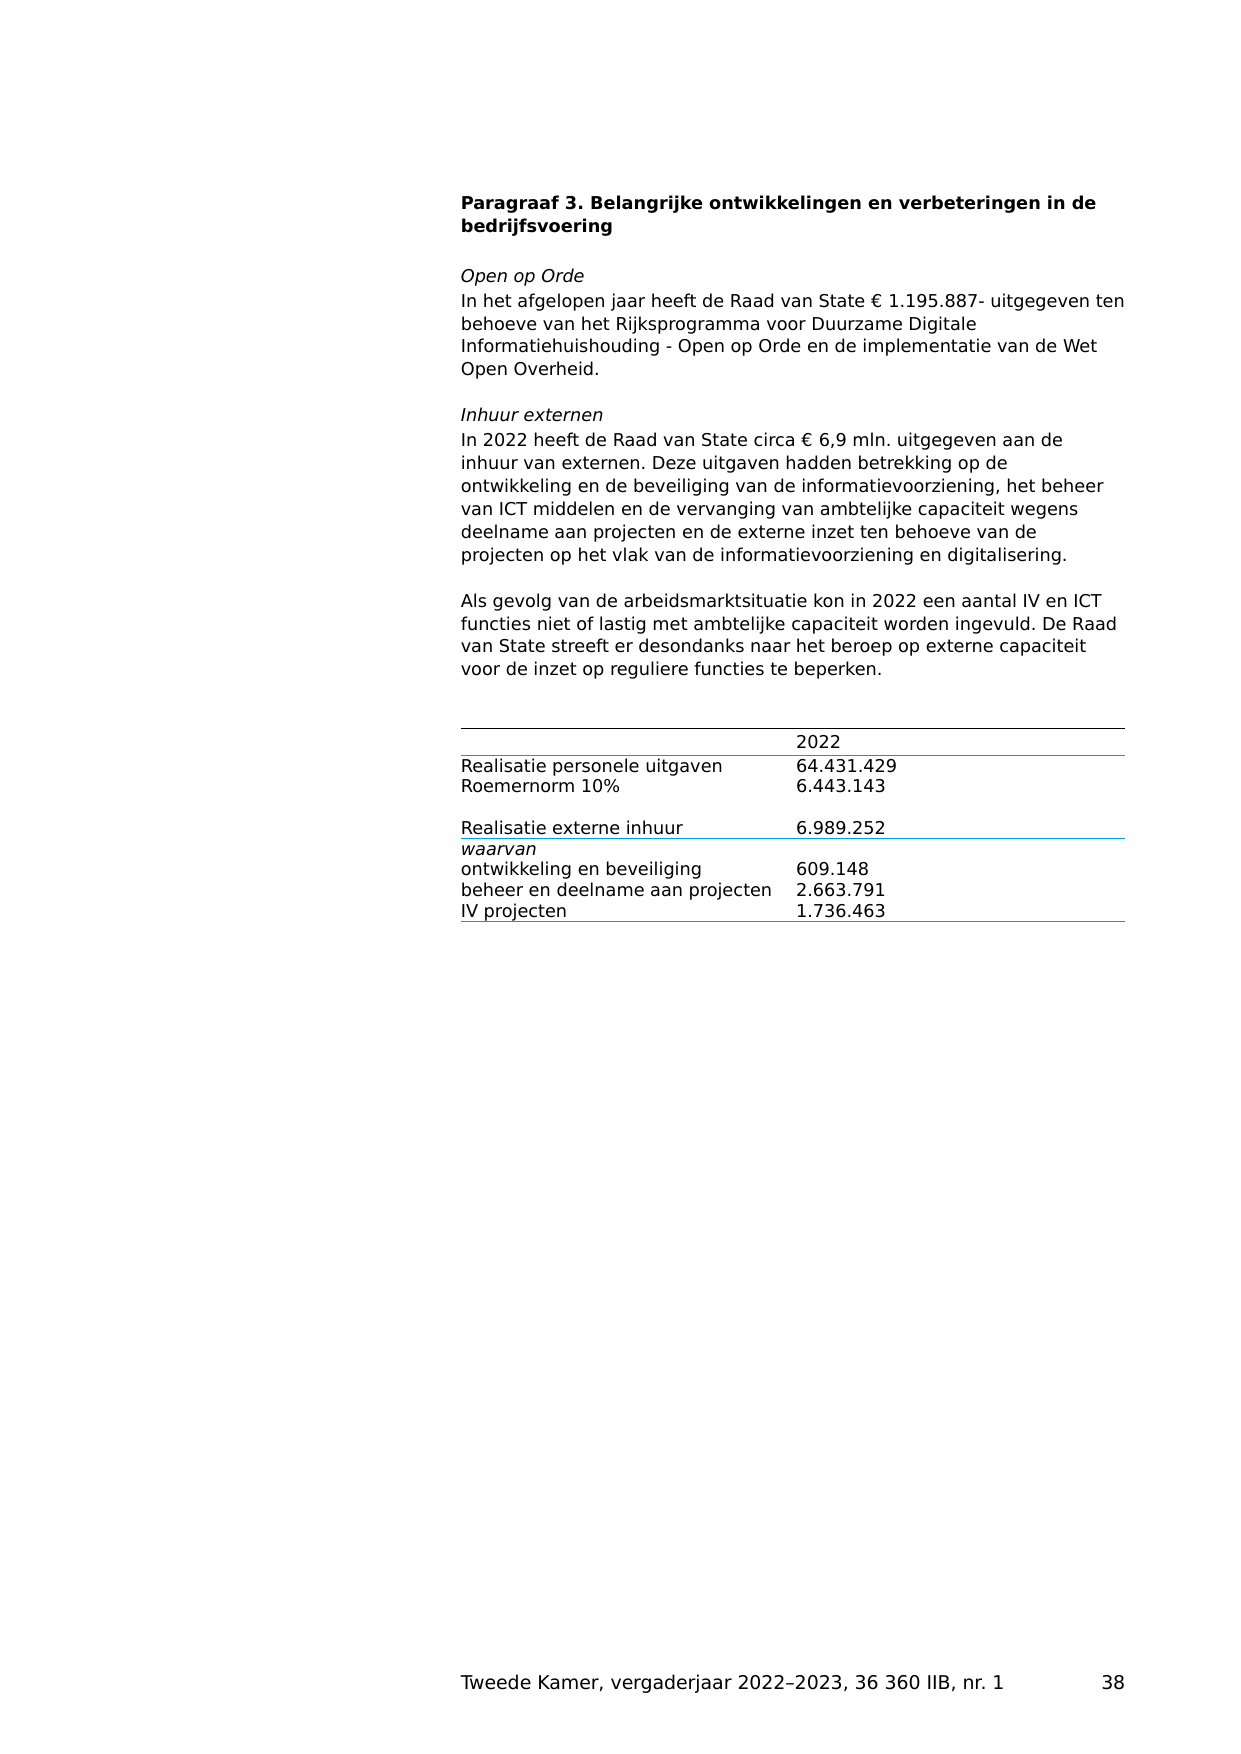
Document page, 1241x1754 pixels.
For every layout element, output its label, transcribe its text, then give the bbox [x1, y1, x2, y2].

text Open op Orde [461, 264, 1125, 287]
text Paragraaf 3. Belangrijke ontwikkelingen en verbeteringen in de bedrijfsvoering [461, 191, 1125, 237]
table_cell 6.989.252 [793, 818, 1125, 838]
table_cell [793, 839, 1125, 859]
text Als gevolg van de arbeidsmarktsituatie kon in 2022 een aantal IV en ICT functies niet of lastig met ambtelijke capaciteit worden ingevuld. De Raad van State streeft er desondanks naar het beroep op externe capaciteit voor de inzet op reguliere functies te beperken. [461, 589, 1125, 680]
table_cell ontwikkeling en beveiliging [461, 859, 793, 880]
table_header Tabel 26 Inhuur externen [461, 703, 1125, 728]
table_cell [461, 729, 793, 755]
table_cell 2.663.791 [793, 880, 1125, 901]
text In 2022 heeft de Raad van State circa € 6,9 mln. uitgegeven aan de inhuur van externen. Deze uitgaven hadden betrekking op de ontwikkeling en de beveiliging van de informatievoorziening, het beheer van ICT middelen en de vervanging van ambtelijke capaciteit wegens deelname aan projecten en de externe inzet ten behoeve van de projecten op het vlak van de informatievoorziening en digitalisering. [461, 428, 1125, 566]
text Inhuur externen [461, 403, 1125, 426]
table_cell [461, 797, 793, 818]
table_cell Roemernorm 10% [461, 776, 793, 797]
table_cell beheer en deelname aan projecten [461, 880, 793, 901]
table_cell [793, 797, 1125, 818]
table_cell waarvan [461, 839, 793, 859]
table_cell 64.431.429 [793, 756, 1125, 776]
table_cell 2022 [793, 729, 1125, 755]
table_cell IV projecten [461, 901, 793, 921]
table_cell Realisatie externe inhuur [461, 818, 793, 838]
table_cell 609.148 [793, 859, 1125, 880]
table_cell 6.443.143 [793, 776, 1125, 797]
table_cell 1.736.463 [793, 901, 1125, 921]
text In het afgelopen jaar heeft de Raad van State € 1.195.887- uitgegeven ten behoeve van het Rijksprogramma voor Duurzame Digitale Informatiehuishouding - Open op Orde en de implementatie van de Wet Open Overheid. [461, 289, 1125, 380]
table_cell Realisatie personele uitgaven [461, 756, 793, 776]
